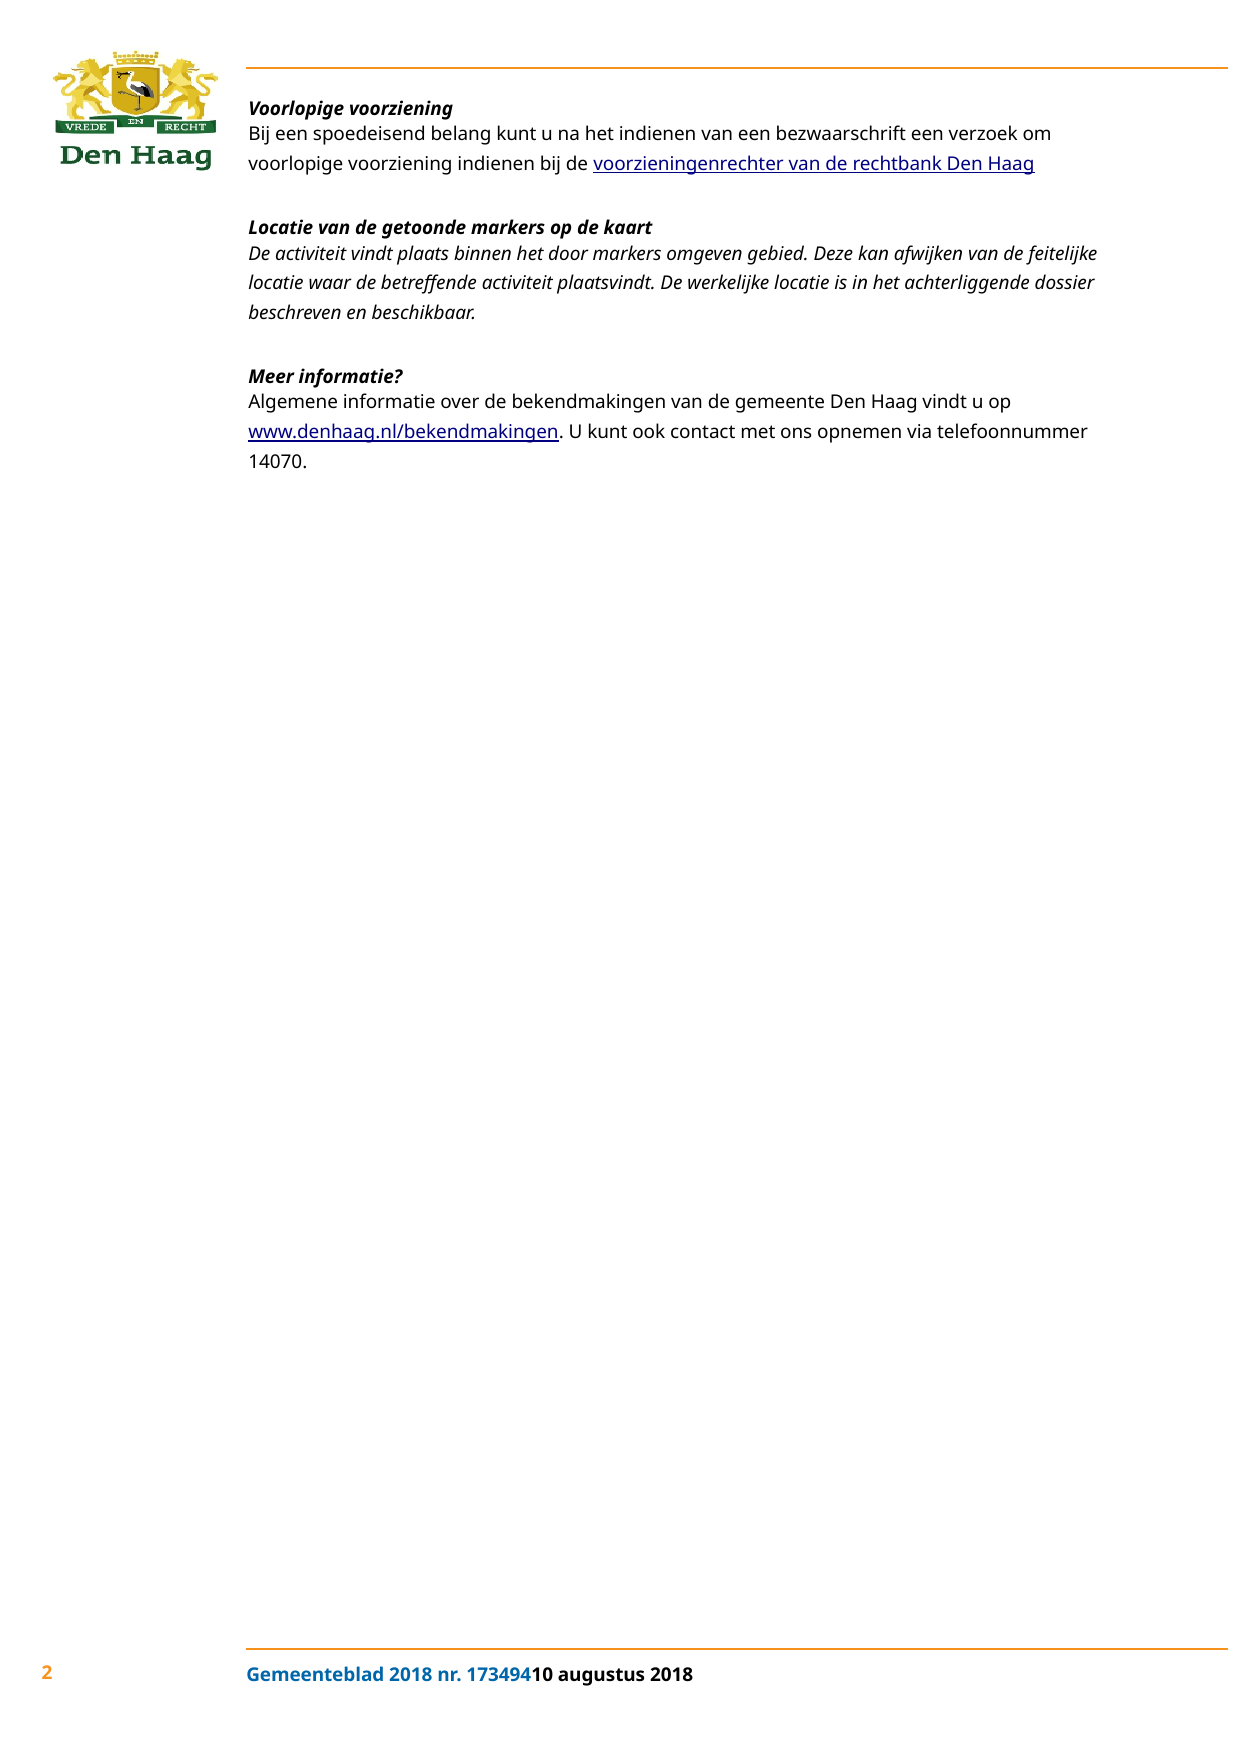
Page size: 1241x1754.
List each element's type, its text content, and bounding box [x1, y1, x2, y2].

picture [41, 47, 231, 172]
text De activiteit vindt plaats binnen het door markers omgeven gebied. Deze kan afwijken van de feitelijke locatie waar de betreffende activiteit plaatsvindt. De werkelijke locatie is in het achterliggende dossier beschreven en beschikbaar. [248, 240, 1152, 325]
text Locatie van de getoonde markers op de kaart [248, 214, 1152, 240]
text Meer informatie? [248, 363, 1152, 389]
text Bij een spoedeisend belang kunt u na het indienen van een bezwaarschrift een verzoek om voorlopige voorziening indienen bij de voorzieningenrechter van de rechtbank Den Haag [248, 121, 1152, 176]
text Voorlopige voorziening [248, 95, 1152, 121]
text Algemene informatie over de bekendmakingen van de gemeente Den Haag vindt u op www.denhaag.nl/bekendmakingen. U kunt ook contact met ons opnemen via telefoonnummer 14070. [248, 389, 1152, 473]
